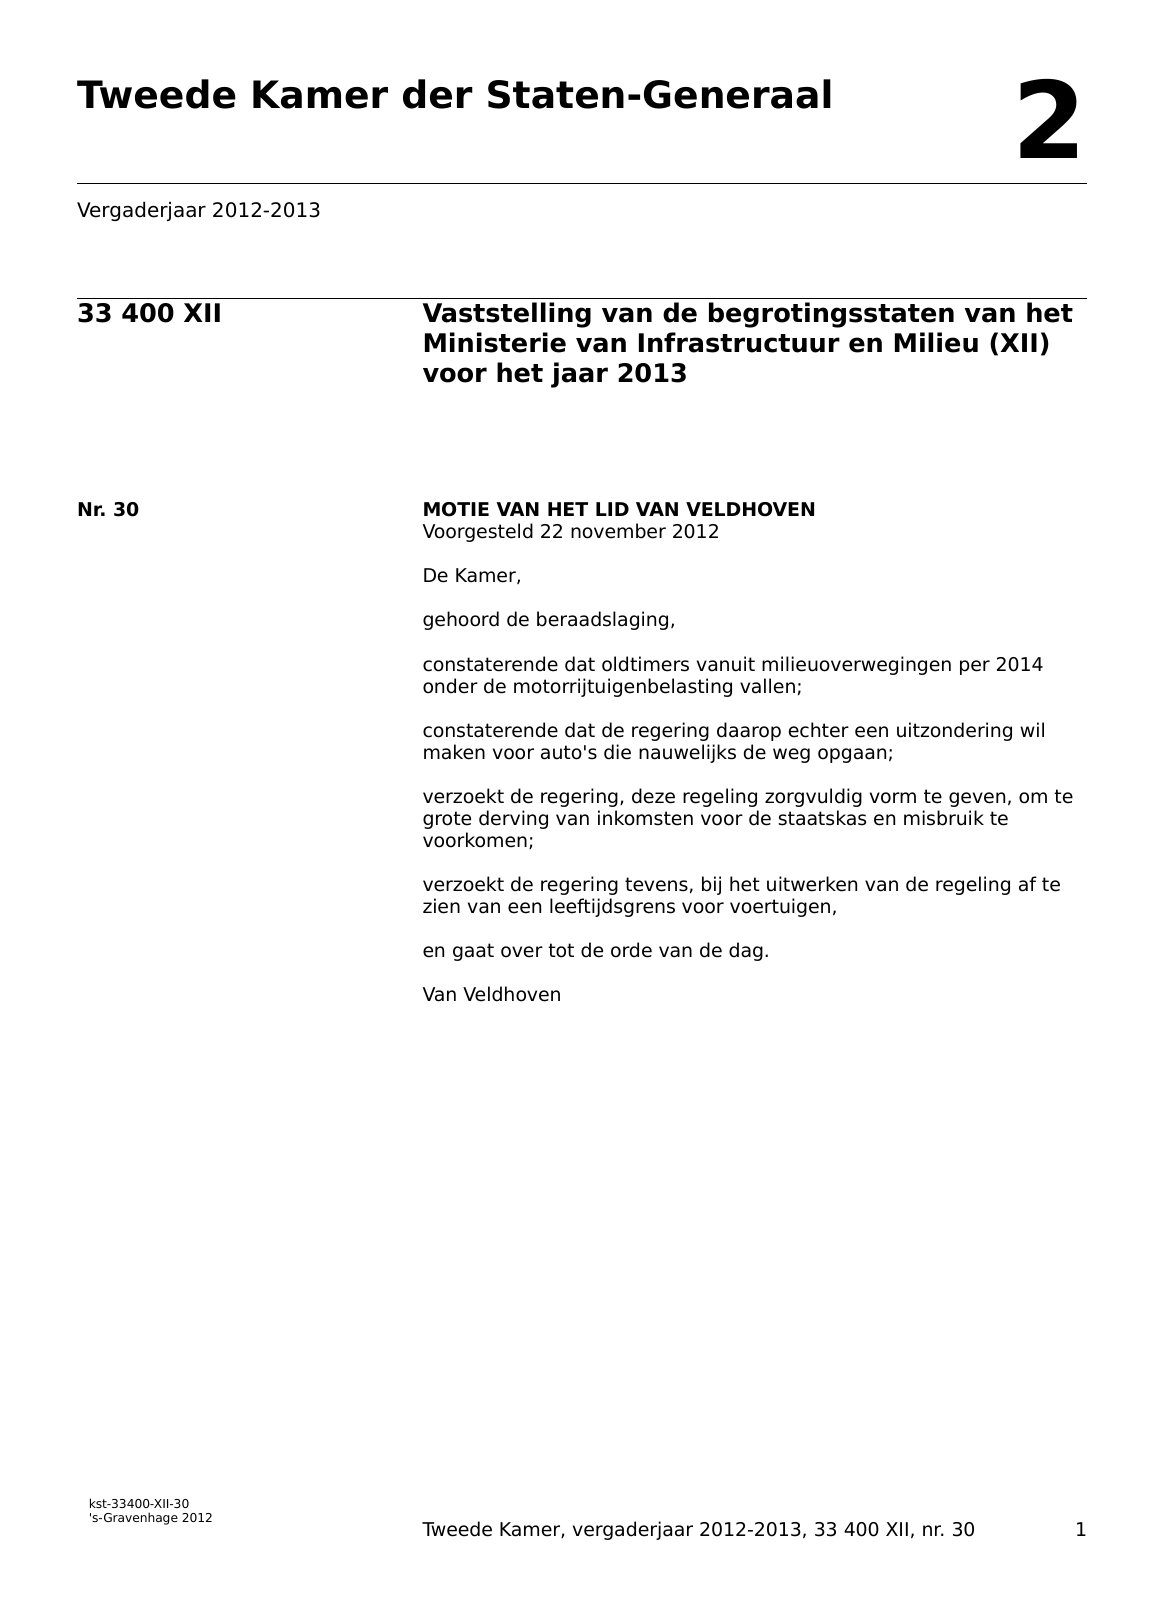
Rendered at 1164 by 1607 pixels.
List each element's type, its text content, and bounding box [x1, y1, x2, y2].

text verzoekt de regering tevens, bij het uitwerken van de regeling af te zien van een leeftijdsgrens voor voertuigen, [422, 874, 1087, 918]
text verzoekt de regering, deze regeling zorgvuldig vorm te geven, om te grote derving van inkomsten voor de staatskas en misbruik te voorkomen; [422, 786, 1087, 852]
text Voorgesteld 22 november 2012 [422, 521, 1087, 543]
text Van Veldhoven [422, 984, 1087, 1006]
subtitle 33 400 XII Vaststelling van de begrotingsstaten van het Ministerie van Infrastructuur en Milieu (XII) voor het jaar 2013 [77, 299, 1087, 388]
text 's-Gravenhage 2012 [88, 1511, 323, 1525]
text gehoord de beraadslaging, [422, 609, 1087, 631]
table_header Tweede Kamer der Staten-Generaal [77, 59, 886, 183]
text constaterende dat de regering daarop echter een uitzondering wil maken voor auto's die nauwelijks de weg opgaan; [422, 720, 1087, 764]
table_cell Vergaderjaar 2012-2013 [77, 184, 1087, 298]
table_header 2 [886, 59, 1087, 183]
subtitle Nr. 30 MOTIE VAN HET LID VAN VELDHOVEN [77, 499, 1087, 521]
text constaterende dat oldtimers vanuit milieuoverwegingen per 2014 onder de motorrijtuigenbelasting vallen; [422, 653, 1087, 697]
text De Kamer, [422, 565, 1087, 587]
text kst-33400-XII-30 [88, 1497, 323, 1511]
text en gaat over tot de orde van de dag. [422, 940, 1087, 962]
